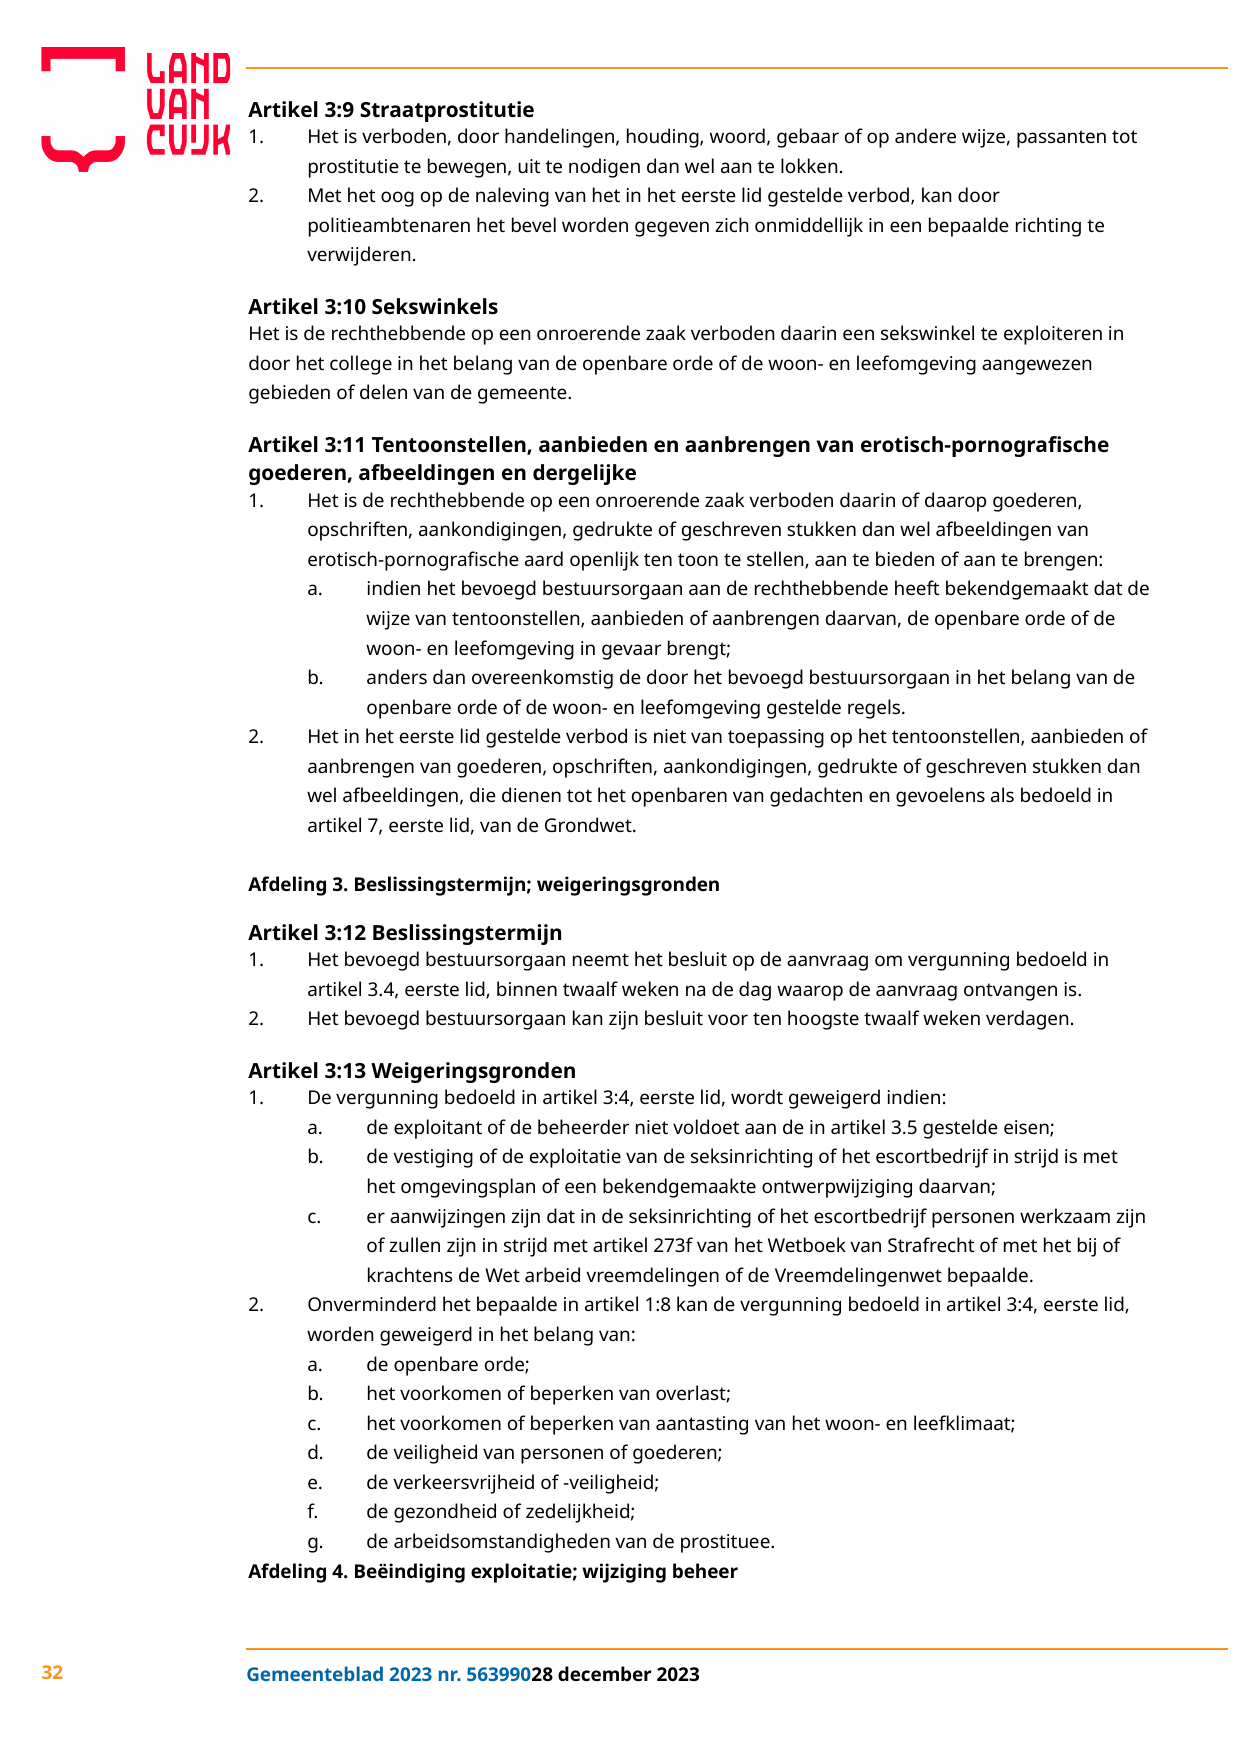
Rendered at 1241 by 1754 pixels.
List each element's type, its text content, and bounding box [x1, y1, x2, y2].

list Het in het eerste lid gestelde verbod is niet van toepassing op het tentoonstellen, aanbieden of aanbrengen van goederen, opschriften, aankondigingen, gedrukte of geschreven stukken dan wel afbeeldingen, die dienen tot het openbaren van gedachten en gevoelens als bedoeld in artikel 7, eerste lid, van de Grondwet. [248, 723, 1152, 838]
list indien het bevoegd bestuursorgaan aan de rechthebbende heeft bekendgemaakt dat de wijze van tentoonstellen, aanbieden of aanbrengen daarvan, de openbare orde of de woon- en leefomgeving in gevaar brengt; [307, 576, 1152, 661]
list de veiligheid van personen of goederen; [307, 1439, 1152, 1465]
text Afdeling 4. Beëindiging exploitatie; wijziging beheer [248, 1558, 1152, 1583]
list de gezondheid of zedelijkheid; [307, 1499, 1152, 1524]
text Artikel 3:12 Beslissingstermijn [248, 918, 1152, 946]
list de openbare orde; [307, 1351, 1152, 1376]
list de arbeidsomstandigheden van de prostituee. [307, 1528, 1152, 1554]
list de verkeersvrijheid of -veiligheid; [307, 1469, 1152, 1495]
text Artikel 3:11 Tentoonstellen, aanbieden en aanbrengen van erotisch-pornografische goederen, afbeeldingen en dergelijke [248, 430, 1152, 487]
list Het bevoegd bestuursorgaan neemt het besluit op de aanvraag om vergunning bedoeld in artikel 3.4, eerste lid, binnen twaalf weken na de dag waarop de aanvraag ontvangen is. [248, 946, 1152, 1002]
list de vestiging of de exploitatie van de seksinrichting of het escortbedrijf in strijd is met het omgevingsplan of een bekendgemaakte ontwerpwijziging daarvan; [307, 1144, 1152, 1199]
list De vergunning bedoeld in artikel 3:4, eerste lid, wordt geweigerd indien: [248, 1084, 1152, 1110]
list Het is verboden, door handelingen, houding, woord, gebaar of op andere wijze, passanten tot prostitutie te bewegen, uit te nodigen dan wel aan te lokken. [248, 123, 1152, 178]
list Het is de rechthebbende op een onroerende zaak verboden daarin of daarop goederen, opschriften, aankondigingen, gedrukte of geschreven stukken dan wel afbeeldingen van erotisch-pornografische aard openlijk ten toon te stellen, aan te bieden of aan te brengen: [248, 487, 1152, 572]
text Afdeling 3. Beslissingstermijn; weigeringsgronden [248, 871, 1152, 897]
text Het is de rechthebbende op een onroerende zaak verboden daarin een sekswinkel te exploiteren in door het college in het belang van de openbare orde of de woon- en leefomgeving aangewezen gebieden of delen van de gemeente. [248, 320, 1152, 405]
list de exploitant of de beheerder niet voldoet aan de in artikel 3.5 gestelde eisen; [307, 1114, 1152, 1140]
list Het bevoegd bestuursorgaan kan zijn besluit voor ten hoogste twaalf weken verdagen. [248, 1006, 1152, 1031]
text Artikel 3:13 Weigeringsgronden [248, 1056, 1152, 1084]
list Onverminderd het bepaalde in artikel 1:8 kan de vergunning bedoeld in artikel 3:4, eerste lid, worden geweigerd in het belang van: [248, 1292, 1152, 1347]
list Met het oog op de naleving van het in het eerste lid gestelde verbod, kan door politieambtenaren het bevel worden gegeven zich onmiddellijk in een bepaalde richting te verwijderen. [248, 182, 1152, 267]
text Artikel 3:9 Straatprostitutie [248, 95, 1152, 123]
text Artikel 3:10 Sekswinkels [248, 292, 1152, 320]
picture [41, 47, 231, 172]
list er aanwijzingen zijn dat in de seksinrichting of het escortbedrijf personen werkzaam zijn of zullen zijn in strijd met artikel 273f van het Wetboek van Strafrecht of met het bij of krachtens de Wet arbeid vreemdelingen of de Vreemdelingenwet bepaalde. [307, 1203, 1152, 1288]
list anders dan overeenkomstig de door het bevoegd bestuursorgaan in het belang van de openbare orde of de woon- en leefomgeving gestelde regels. [307, 664, 1152, 720]
list het voorkomen of beperken van aantasting van het woon- en leefklimaat; [307, 1410, 1152, 1436]
list het voorkomen of beperken van overlast; [307, 1380, 1152, 1406]
